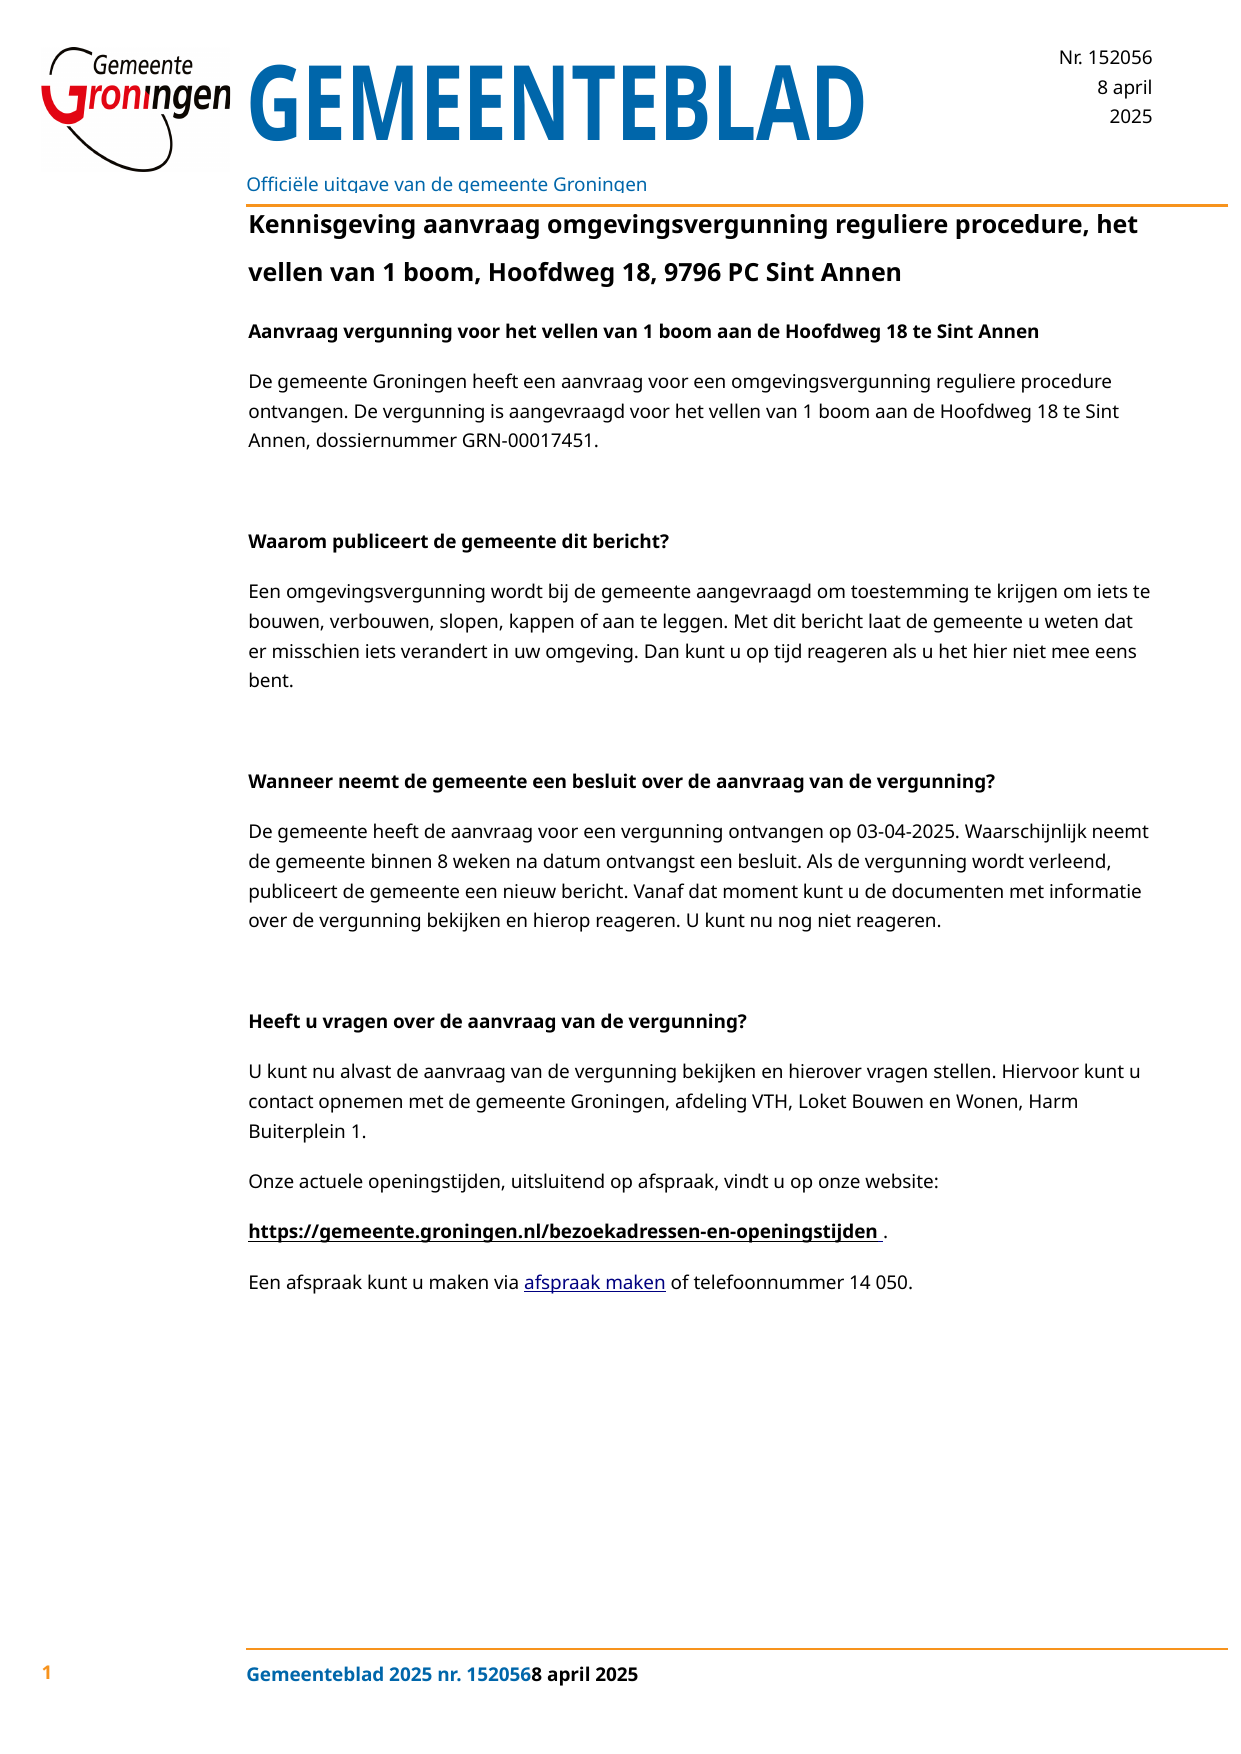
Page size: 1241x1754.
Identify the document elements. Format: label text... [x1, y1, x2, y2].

text Kennisgeving aanvraag omgevingsvergunning reguliere procedure, het vellen van 1 boom, Hoofdweg 18, 9796 PC Sint Annen [248, 207, 1152, 288]
text De gemeente heeft de aanvraag voor een vergunning ontvangen op 03-04-2025. Waarschijnlijk neemt de gemeente binnen 8 weken na datum ontvangst een besluit. Als de vergunning wordt verleend, publiceert de gemeente een nieuw bericht. Vanaf dat moment kunt u de documenten met informatie over de vergunning bekijken en hierop reageren. U kunt nu nog niet reageren. [248, 819, 1152, 933]
text De gemeente Groningen heeft een aanvraag voor een omgevingsvergunning reguliere procedure ontvangen. De vergunning is aangevraagd voor het vellen van 1 boom aan de Hoofdweg 18 te Sint Annen, dossiernummer GRN-00017451. [248, 368, 1152, 453]
text U kunt nu alvast de aanvraag van de vergunning bekijken en hierover vragen stellen. Hiervoor kunt u contact opnemen met de gemeente Groningen, afdeling VTH, Loket Bouwen en Wonen, Harm Buiterplein 1. [248, 1059, 1152, 1144]
text Waarom publiceert de gemeente dit bericht? [248, 528, 1152, 554]
text Onze actuele openingstijden, uitsluitend op afspraak, vindt u op onze website: [248, 1168, 1152, 1194]
text Een afspraak kunt u maken via afspraak maken of telefoonnummer 14 050. [248, 1269, 1152, 1295]
text https://gemeente.groningen.nl/bezoekadressen-en-openingstijden . [248, 1219, 1152, 1244]
text Een omgevingsvergunning wordt bij de gemeente aangevraagd om toestemming te krijgen om iets te bouwen, verbouwen, slopen, kappen of aan te leggen. Met dit bericht laat de gemeente u weten dat er misschien iets verandert in uw omgeving. Dan kunt u op tijd reageren als u het hier niet mee eens bent. [248, 579, 1152, 693]
text Wanneer neemt de gemeente een besluit over de aanvraag van de vergunning? [248, 768, 1152, 794]
picture [41, 47, 231, 172]
text Aanvraag vergunning voor het vellen van 1 boom aan de Hoofdweg 18 te Sint Annen [248, 318, 1152, 344]
text Heeft u vragen over de aanvraag van de vergunning? [248, 1008, 1152, 1034]
